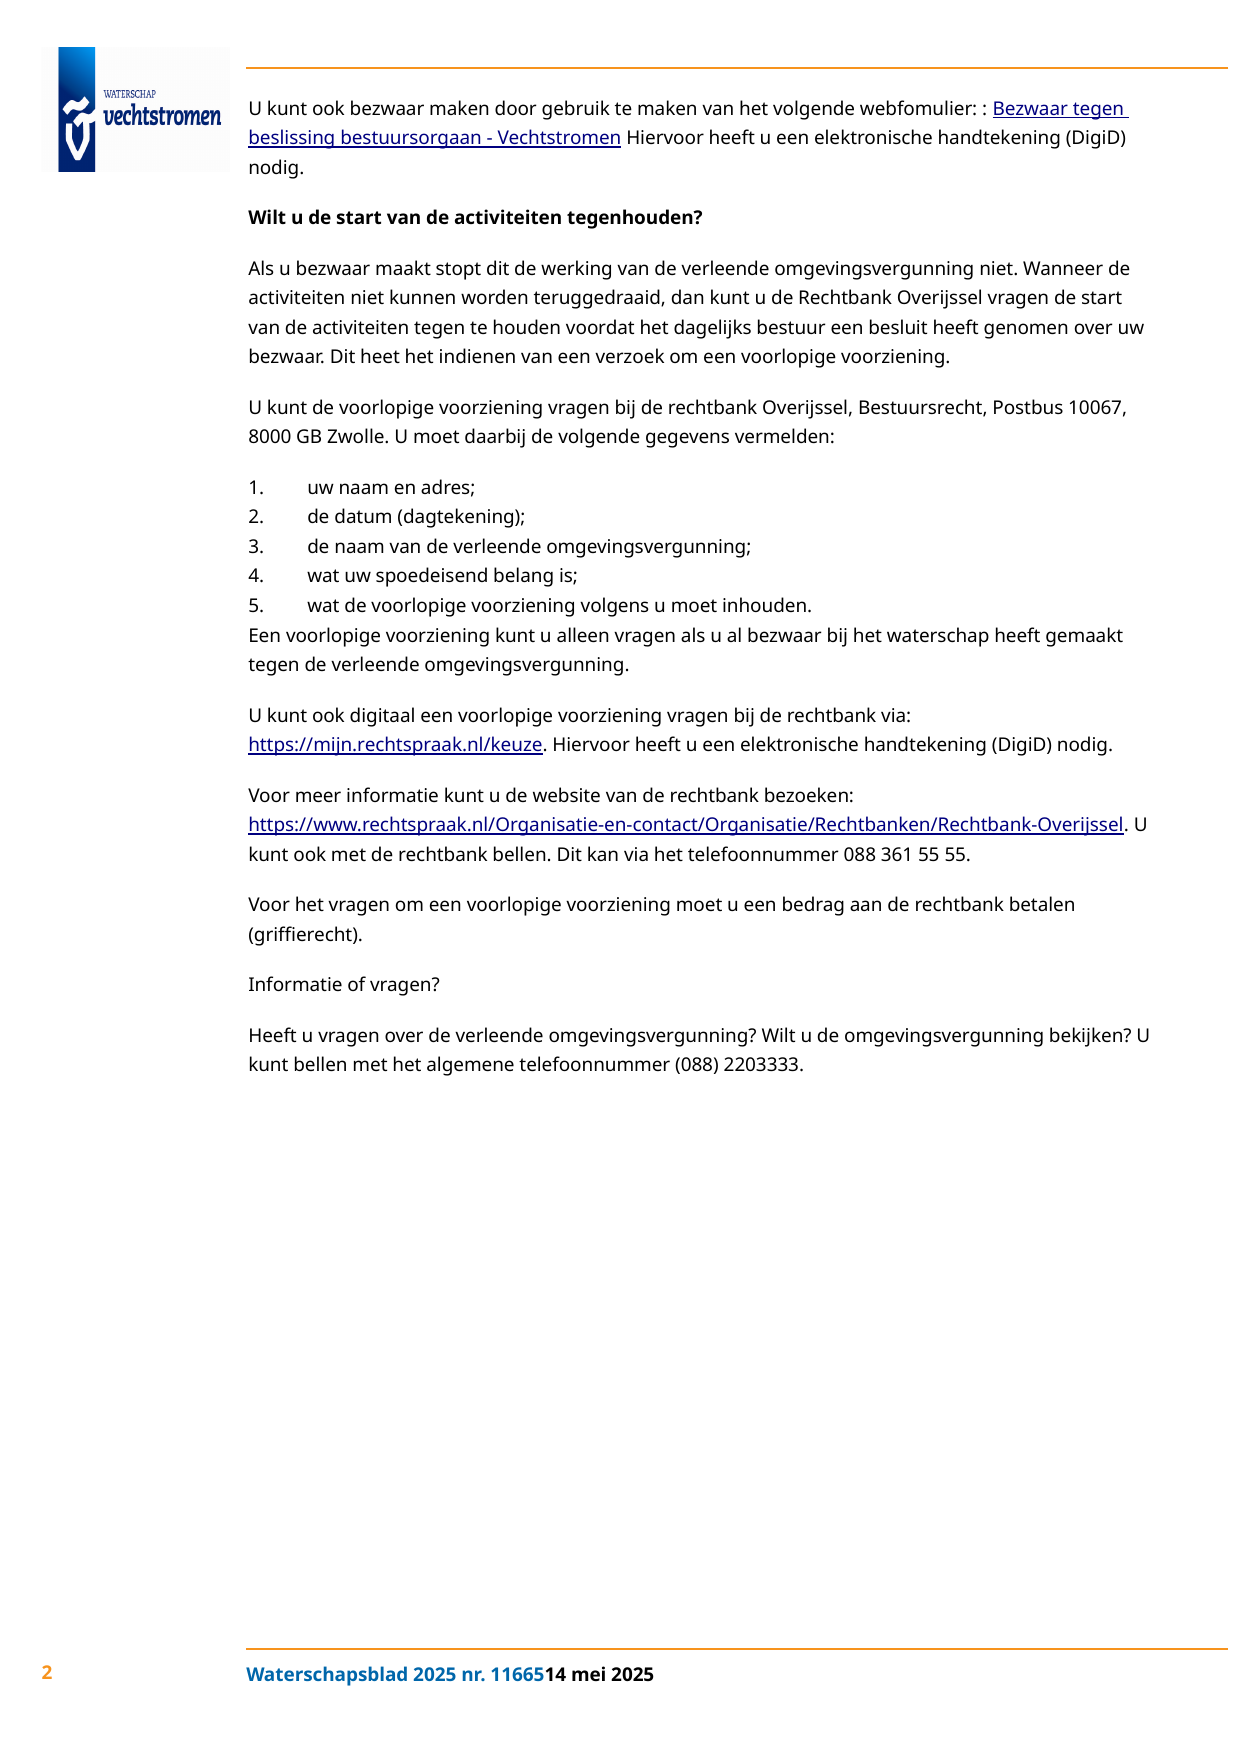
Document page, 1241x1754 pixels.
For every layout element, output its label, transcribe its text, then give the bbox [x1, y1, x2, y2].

list wat de voorlopige voorziening volgens u moet inhouden. [248, 592, 1152, 618]
text Voor meer informatie kunt u de website van de rechtbank bezoeken: https://www.rechtspraak.nl/Organisatie-en-contact/Organisatie/Rechtbanken/Rechtbank-Overijssel. U kunt ook met de rechtbank bellen. Dit kan via het telefoonnummer 088 361 55 55. [248, 782, 1152, 867]
list wat uw spoedeisend belang is; [248, 563, 1152, 588]
list de datum (dagtekening); [248, 503, 1152, 529]
text Een voorlopige voorziening kunt u alleen vragen als u al bezwaar bij het waterschap heeft gemaakt tegen de verleende omgevingsvergunning. [248, 622, 1152, 677]
list uw naam en adres; [248, 474, 1152, 500]
text U kunt ook bezwaar maken door gebruik te maken van het volgende webfomulier: : Bezwaar tegen beslissing bestuursorgaan - Vechtstromen Hiervoor heeft u een elektronische handtekening (DigiD) nodig. [248, 95, 1152, 180]
text Als u bezwaar maakt stopt dit de werking van de verleende omgevingsvergunning niet. Wanneer de activiteiten niet kunnen worden teruggedraaid, dan kunt u de Rechtbank Overijssel vragen de start van de activiteiten tegen te houden voordat het dagelijks bestuur een besluit heeft genomen over uw bezwaar. Dit heet het indienen van een verzoek om een voorlopige voorziening. [248, 255, 1152, 369]
text Voor het vragen om een voorlopige voorziening moet u een bedrag aan de rechtbank betalen (griffierecht). [248, 891, 1152, 947]
text Wilt u de start van de activiteiten tegenhouden? [248, 204, 1152, 230]
text U kunt ook digitaal een voorlopige voorziening vragen bij de rechtbank via: https://mijn.rechtspraak.nl/keuze. Hiervoor heeft u een elektronische handtekening (DigiD) nodig. [248, 702, 1152, 757]
list de naam van de verleende omgevingsvergunning; [248, 533, 1152, 559]
text U kunt de voorlopige voorziening vragen bij de rechtbank Overijssel, Bestuursrecht, Postbus 10067, 8000 GB Zwolle. U moet daarbij de volgende gegevens vermelden: [248, 394, 1152, 449]
text Heeft u vragen over de verleende omgevingsvergunning? Wilt u de omgevingsvergunning bekijken? U kunt bellen met het algemene telefoonnummer (088) 2203333. [248, 1022, 1152, 1077]
picture [41, 47, 231, 172]
text Informatie of vragen? [248, 971, 1152, 997]
